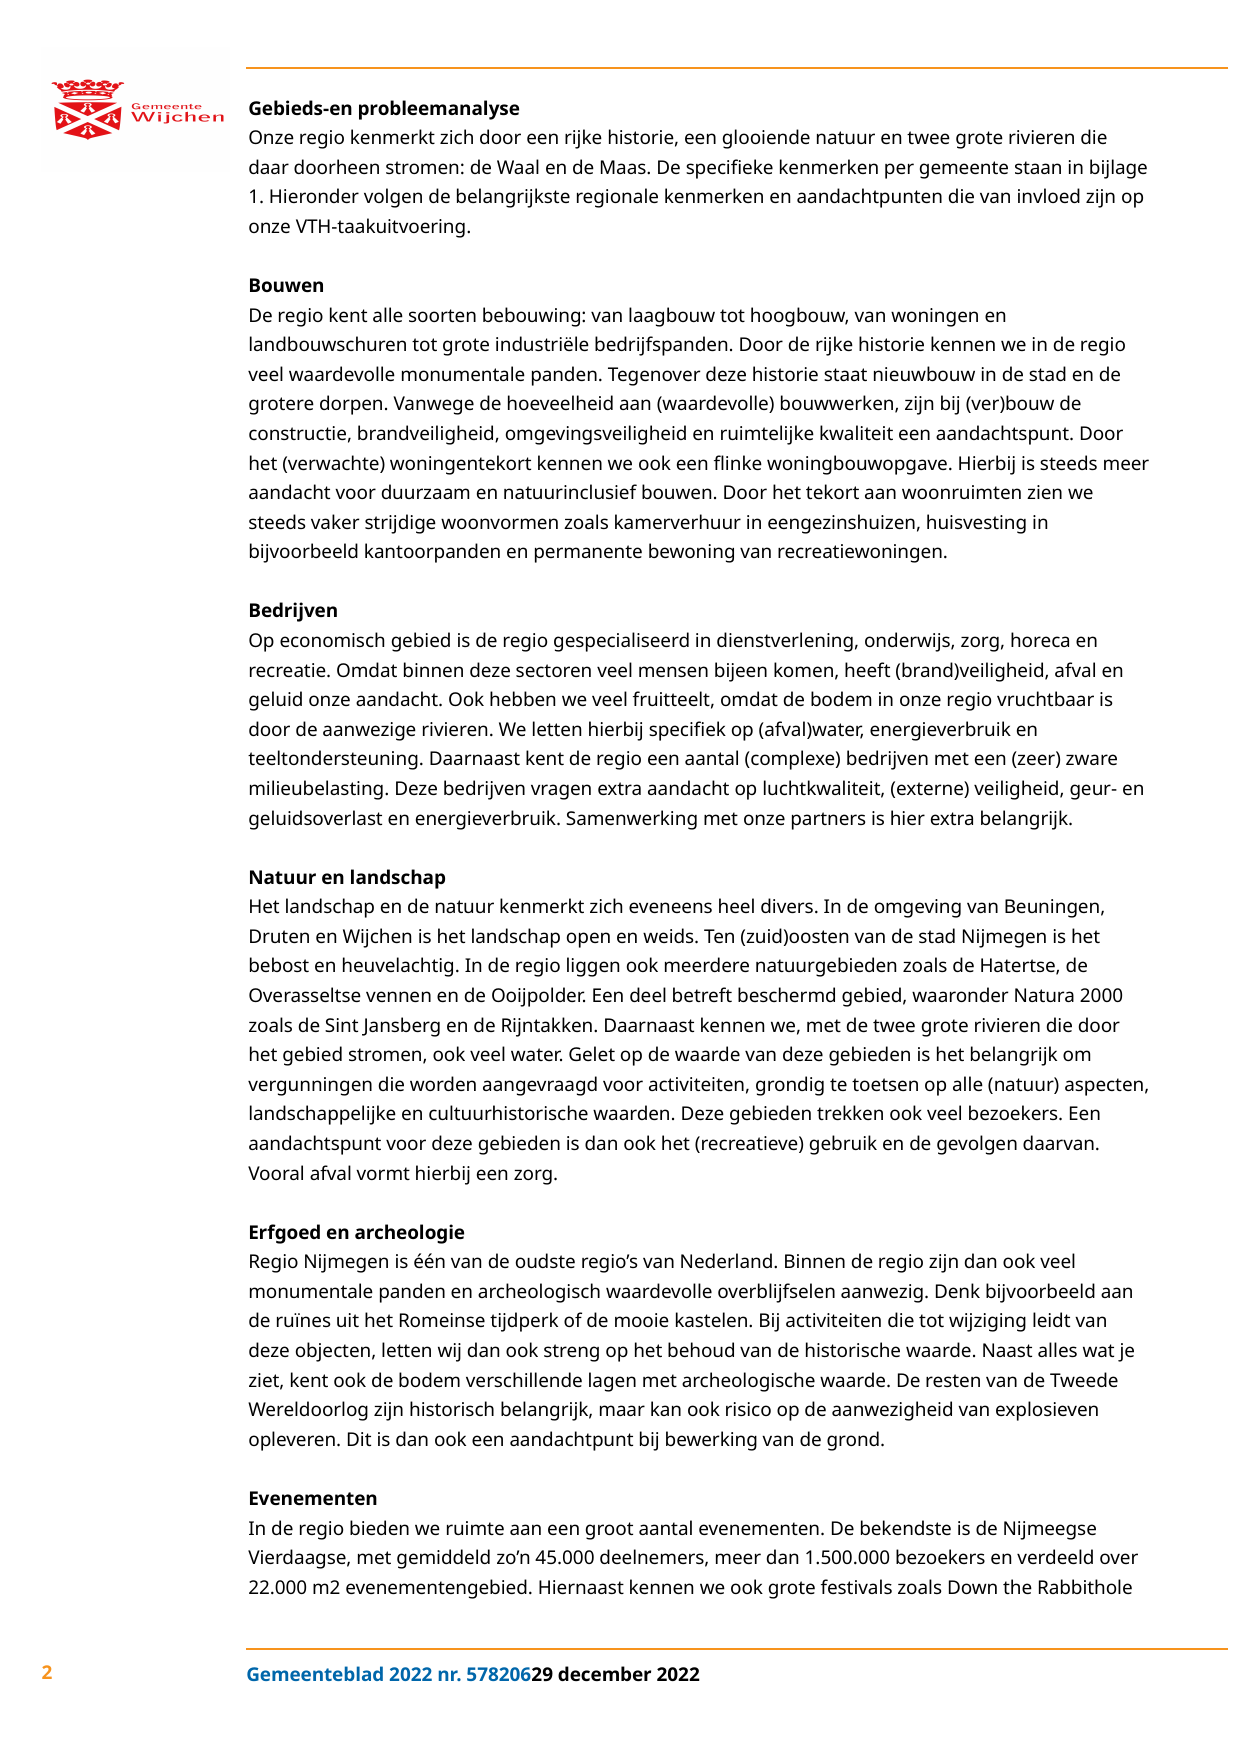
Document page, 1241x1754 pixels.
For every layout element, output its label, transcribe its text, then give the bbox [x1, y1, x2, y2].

text Natuur en landschap [248, 864, 1152, 890]
text Bedrijven [248, 598, 1152, 623]
text Op economisch gebied is de regio gespecialiseerd in dienstverlening, onderwijs, zorg, horeca en recreatie. Omdat binnen deze sectoren veel mensen bijeen komen, heeft (brand)veiligheid, afval en geluid onze aandacht. Ook hebben we veel fruitteelt, omdat de bodem in onze regio vruchtbaar is door de aanwezige rivieren. We letten hierbij specifiek op (afval)water, energieverbruik en teeltondersteuning. Daarnaast kent de regio een aantal (complexe) bedrijven met een (zeer) zware milieubelasting. Deze bedrijven vragen extra aandacht op luchtkwaliteit, (externe) veiligheid, geur- en geluidsoverlast en energieverbruik. Samenwerking met onze partners is hier extra belangrijk. [248, 627, 1152, 831]
text Onze regio kenmerkt zich door een rijke historie, een glooiende natuur en twee grote rivieren die daar doorheen stromen: de Waal en de Maas. De specifieke kenmerken per gemeente staan in bijlage 1. Hieronder volgen de belangrijkste regionale kenmerken en aandachtpunten die van invloed zijn op onze VTH-taakuitvoering. [248, 124, 1152, 239]
text Bouwen [248, 272, 1152, 298]
picture [41, 47, 231, 172]
text Regio Nijmegen is één van de oudste regio’s van Nederland. Binnen de regio zijn dan ook veel monumentale panden en archeologisch waardevolle overblijfselen aanwezig. Denk bijvoorbeeld aan de ruïnes uit het Romeinse tijdperk of de mooie kastelen. Bij activiteiten die tot wijziging leidt van deze objecten, letten wij dan ook streng op het behoud van de historische waarde. Naast alles wat je ziet, kent ook de bodem verschillende lagen met archeologische waarde. De resten van de Tweede Wereldoorlog zijn historisch belangrijk, maar kan ook risico op de aanwezigheid van explosieven opleveren. Dit is dan ook een aandachtpunt bij bewerking van de grond. [248, 1248, 1152, 1452]
text De regio kent alle soorten bebouwing: van laagbouw tot hoogbouw, van woningen en landbouwschuren tot grote industriële bedrijfspanden. Door de rijke historie kennen we in de regio veel waardevolle monumentale panden. Tegenover deze historie staat nieuwbouw in de stad en de grotere dorpen. Vanwege de hoeveelheid aan (waardevolle) bouwwerken, zijn bij (ver)bouw de constructie, brandveiligheid, omgevingsveiligheid en ruimtelijke kwaliteit een aandachtspunt. Door het (verwachte) woningentekort kennen we ook een flinke woningbouwopgave. Hierbij is steeds meer aandacht voor duurzaam en natuurinclusief bouwen. Door het tekort aan woonruimten zien we steeds vaker strijdige woonvormen zoals kamerverhuur in eengezinshuizen, huisvesting in bijvoorbeeld kantoorpanden en permanente bewoning van recreatiewoningen. [248, 302, 1152, 564]
text Gebieds-en probleemanalyse [248, 95, 1152, 121]
text In de regio bieden we ruimte aan een groot aantal evenementen. De bekendste is de Nijmeegse Vierdaagse, met gemiddeld zo’n 45.000 deelnemers, meer dan 1.500.000 bezoekers en verdeeld over 22.000 m2 evenementengebied. Hiernaast kennen we ook grote festivals zoals Down the Rabbithole [248, 1515, 1152, 1600]
text Erfgoed en archeologie [248, 1219, 1152, 1245]
text Evenementen [248, 1485, 1152, 1511]
text Het landschap en de natuur kenmerkt zich eveneens heel divers. In de omgeving van Beuningen, Druten en Wijchen is het landschap open en weids. Ten (zuid)oosten van de stad Nijmegen is het bebost en heuvelachtig. In de regio liggen ook meerdere natuurgebieden zoals de Hatertse, de Overasseltse vennen en de Ooijpolder. Een deel betreft beschermd gebied, waaronder Natura 2000 zoals de Sint Jansberg en de Rijntakken. Daarnaast kennen we, met de twee grote rivieren die door het gebied stromen, ook veel water. Gelet op de waarde van deze gebieden is het belangrijk om vergunningen die worden aangevraagd voor activiteiten, grondig te toetsen op alle (natuur) aspecten, landschappelijke en cultuurhistorische waarden. Deze gebieden trekken ook veel bezoekers. Een aandachtspunt voor deze gebieden is dan ook het (recreatieve) gebruik en de gevolgen daarvan. Vooral afval vormt hierbij een zorg. [248, 893, 1152, 1186]
